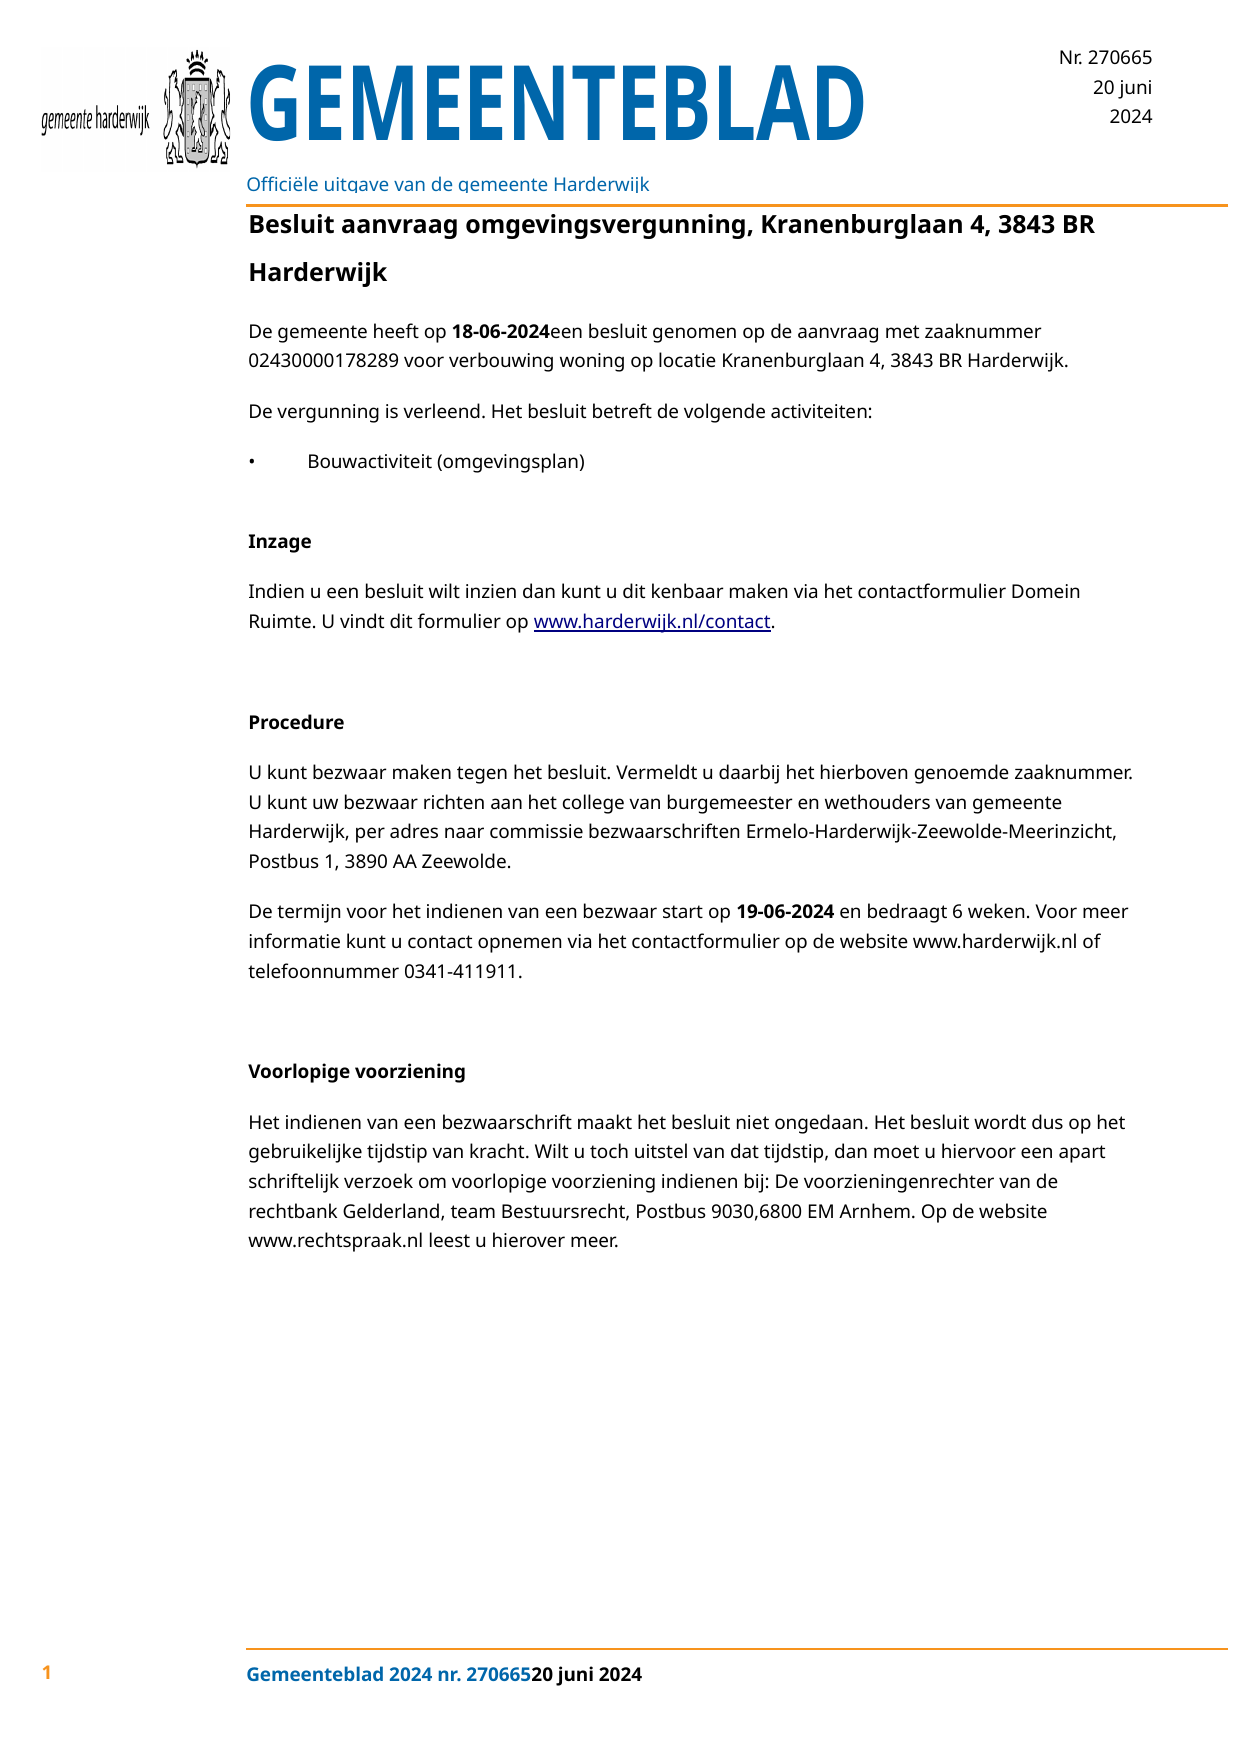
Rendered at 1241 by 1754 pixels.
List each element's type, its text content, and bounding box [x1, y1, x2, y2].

text Het indienen van een bezwaarschrift maakt het besluit niet ongedaan. Het besluit wordt dus op het gebruikelijke tijdstip van kracht. Wilt u toch uitstel van dat tijdstip, dan moet u hiervoor een apart schriftelijk verzoek om voorlopige voorziening indienen bij: De voorzieningenrechter van de rechtbank Gelderland, team Bestuursrecht, Postbus 9030,6800 EM Arnhem. Op de website www.rechtspraak.nl leest u hierover meer. [248, 1109, 1152, 1253]
text De vergunning is verleend. Het besluit betreft de volgende activiteiten: [248, 398, 1152, 424]
text Inzage [248, 528, 1152, 554]
text U kunt bezwaar maken tegen het besluit. Vermeldt u daarbij het hierboven genoemde zaaknummer. U kunt uw bezwaar richten aan het college van burgemeester en wethouders van gemeente Harderwijk, per adres naar commissie bezwaarschriften Ermelo-Harderwijk-Zeewolde-Meerinzicht, Postbus 1, 3890 AA Zeewolde. [248, 759, 1152, 874]
text De termijn voor het indienen van een bezwaar start op 19-06-2024 en bedraagt 6 weken. Voor meer informatie kunt u contact opnemen via het contactformulier op de website www.harderwijk.nl of telefoonnummer 0341-411911. [248, 899, 1152, 984]
text Procedure [248, 709, 1152, 735]
text Besluit aanvraag omgevingsvergunning, Kranenburglaan 4, 3843 BR Harderwijk [248, 207, 1152, 288]
text De gemeente heeft op 18-06-2024een besluit genomen op de aanvraag met zaaknummer 02430000178289 voor verbouwing woning op locatie Kranenburglaan 4, 3843 BR Harderwijk. [248, 318, 1152, 373]
picture [41, 47, 231, 172]
text Voorlopige voorziening [248, 1059, 1152, 1084]
text Indien u een besluit wilt inzien dan kunt u dit kenbaar maken via het contactformulier Domein Ruimte. U vindt dit formulier op www.harderwijk.nl/contact. [248, 579, 1152, 634]
list Bouwactiviteit (omgevingsplan) [248, 448, 1152, 474]
